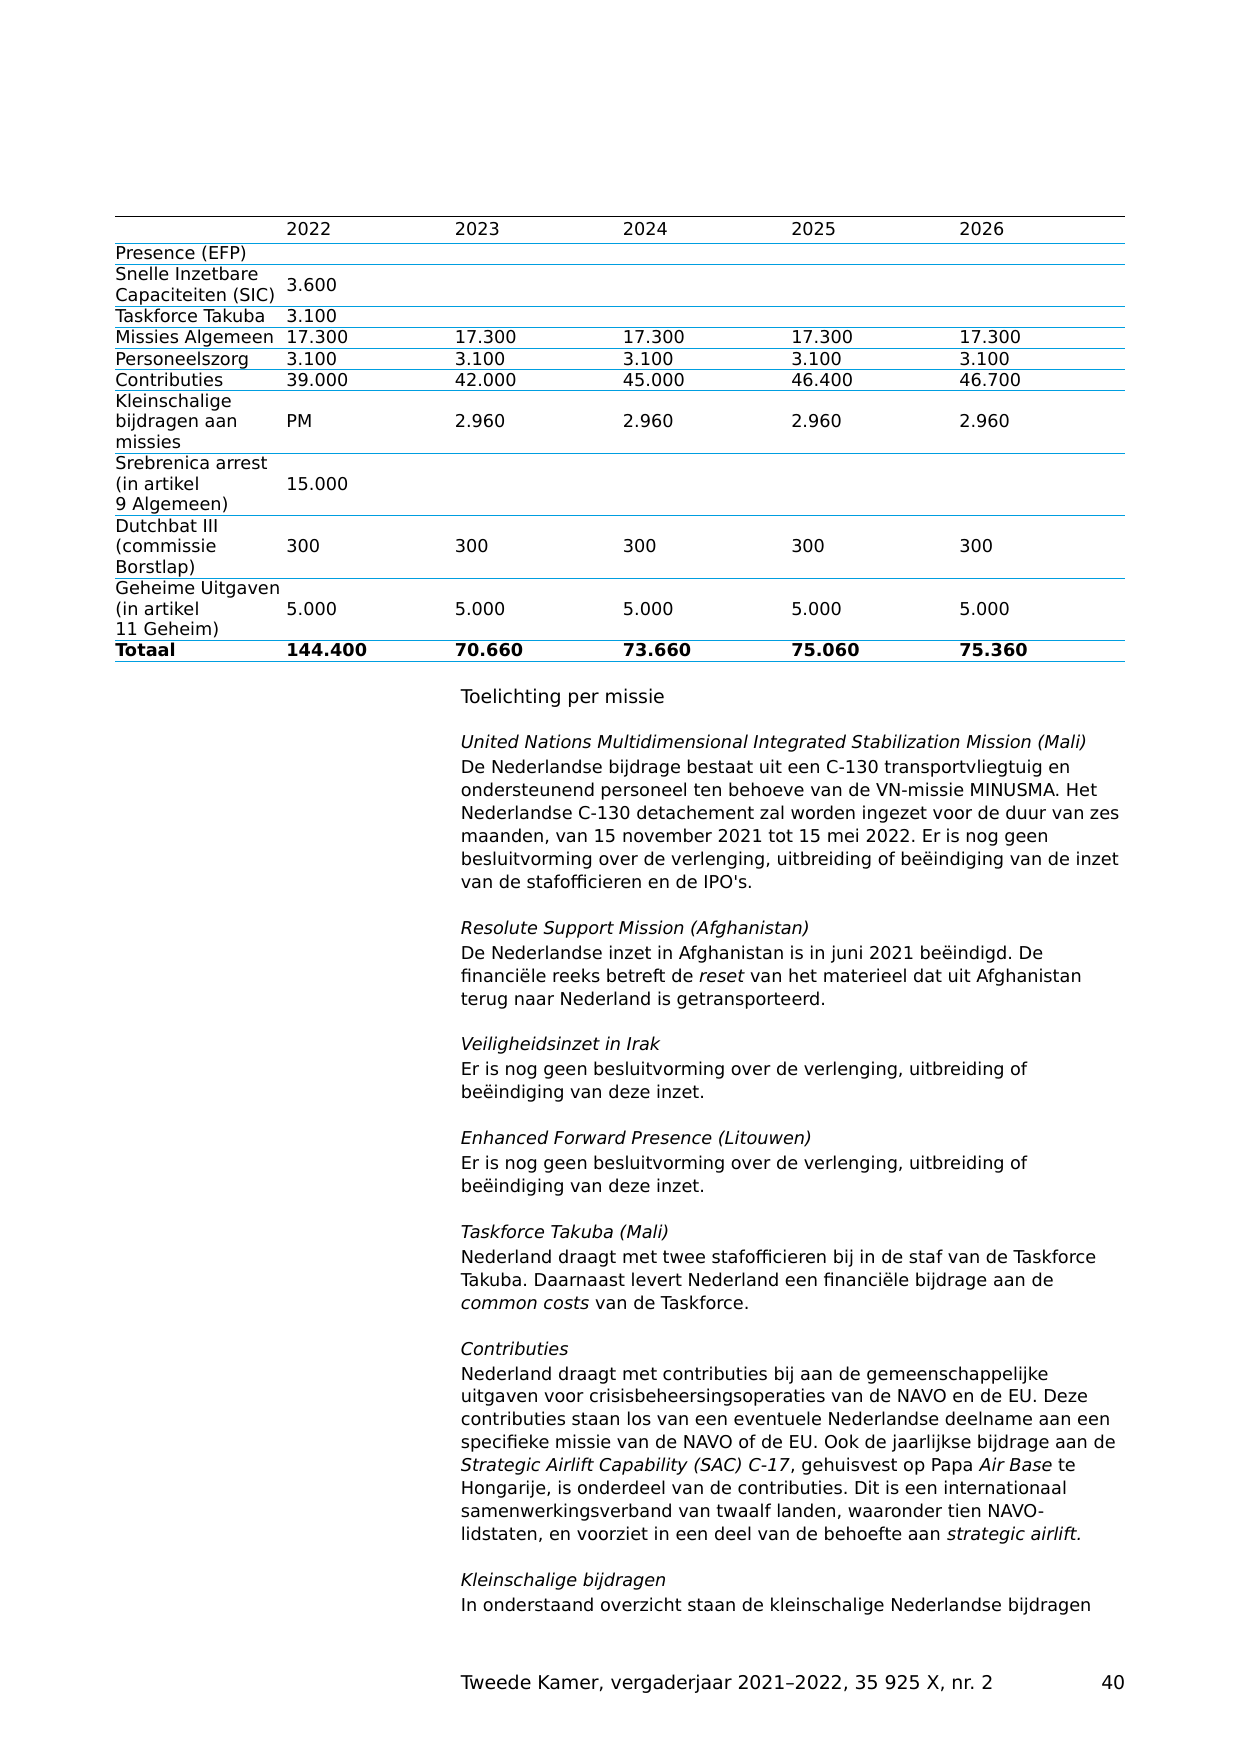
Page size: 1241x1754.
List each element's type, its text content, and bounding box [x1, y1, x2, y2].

table_cell 17.300 [452, 328, 620, 348]
text Taskforce Takuba (Mali) [461, 1220, 1125, 1243]
table_cell 3.100 [620, 349, 788, 369]
text Er is nog geen besluitvorming over de verlenging, uitbreiding of beëindiging van deze inzet. [461, 1151, 1125, 1197]
table_cell Snelle Inzetbare Capaciteiten (SIC) [115, 265, 283, 306]
table_cell 45.000 [620, 370, 788, 390]
table_cell 2024 [620, 217, 788, 243]
table_cell Totaal [115, 641, 283, 661]
text Nederland draagt met twee stafofficieren bij in de staf van de Taskforce Takuba. Daarnaast levert Nederland een financiële bijdrage aan de common costs van de Taskforce. [461, 1245, 1125, 1314]
table_cell [620, 307, 788, 327]
table_cell [452, 265, 620, 306]
table_cell [956, 265, 1125, 306]
table_cell Taskforce Takuba [115, 307, 283, 327]
table_cell 75.360 [956, 641, 1125, 661]
table_cell [620, 454, 788, 515]
table_cell 2026 [956, 217, 1125, 243]
table_cell [788, 244, 956, 264]
table_cell [788, 454, 956, 515]
table_cell [452, 307, 620, 327]
table_cell 2.960 [956, 391, 1125, 453]
table_cell 42.000 [452, 370, 620, 390]
table_cell 2.960 [452, 391, 620, 453]
table_cell 17.300 [283, 328, 452, 348]
table_cell [788, 307, 956, 327]
table_cell 5.000 [283, 579, 452, 640]
table_cell 15.000 [283, 454, 452, 515]
table_cell Personeelszorg [115, 349, 283, 369]
table_cell 2025 [788, 217, 956, 243]
table_cell 300 [283, 516, 452, 577]
table_cell 5.000 [452, 579, 620, 640]
table_cell 144.400 [283, 641, 452, 661]
table_header Tabel 7 Overzicht Internationale inzet (BIV) (bedragen x € 1000) [115, 191, 1125, 216]
text De Nederlandse bijdrage bestaat uit een C-130 transportvliegtuig en ondersteunend personeel ten behoeve van de VN-missie MINUSMA. Het Nederlandse C-130 detachement zal worden ingezet voor de duur van zes maanden, van 15 november 2021 tot 15 mei 2022. Er is nog geen besluitvorming over de verlenging, uitbreiding of beëindiging van de inzet van de stafofficieren en de IPO's. [461, 755, 1125, 893]
table_cell [956, 454, 1125, 515]
table_cell [620, 244, 788, 264]
table_cell 300 [788, 516, 956, 577]
table_cell 300 [452, 516, 620, 577]
table_cell 46.700 [956, 370, 1125, 390]
table_cell [956, 244, 1125, 264]
table_cell 2.960 [620, 391, 788, 453]
table_cell 3.100 [788, 349, 956, 369]
table_cell Dutchbat III (commissie Borstlap) [115, 516, 283, 577]
text Kleinschalige bijdragen [461, 1568, 1125, 1591]
table_cell 70.660 [452, 641, 620, 661]
table_cell [452, 454, 620, 515]
text Veiligheidsinzet in Irak [461, 1032, 1125, 1055]
table_cell Contributies [115, 370, 283, 390]
table_cell [788, 265, 956, 306]
table_cell Missies Algemeen [115, 328, 283, 348]
table_cell Presence (EFP) [115, 244, 283, 264]
text Nederland draagt met contributies bij aan de gemeenschappelijke uitgaven voor crisisbeheersingsoperaties van de NAVO en de EU. Deze contributies staan los van een eventuele Nederlandse deelname aan een specifieke missie van de NAVO of de EU. Ook de jaarlijkse bijdrage aan de Strategic Airlift Capability (SAC) C-17, gehuisvest op Papa Air Base te Hongarije, is onderdeel van de contributies. Dit is een internationaal samenwerkingsverband van twaalf landen, waaronder tien NAVO-lidstaten, en voorziet in een deel van de behoefte aan strategic airlift. [461, 1362, 1125, 1545]
table_cell [452, 244, 620, 264]
text Enhanced Forward Presence (Litouwen) [461, 1126, 1125, 1149]
text In onderstaand overzicht staan de kleinschalige Nederlandse bijdragen [461, 1593, 1125, 1616]
table_cell 2.960 [788, 391, 956, 453]
table_cell 2023 [452, 217, 620, 243]
table_cell 5.000 [956, 579, 1125, 640]
table_cell 3.100 [452, 349, 620, 369]
text Er is nog geen besluitvorming over de verlenging, uitbreiding of beëindiging van deze inzet. [461, 1057, 1125, 1103]
table_cell 2022 [283, 217, 452, 243]
title Toelichting per missie [461, 686, 1125, 730]
table_cell 17.300 [620, 328, 788, 348]
table_cell [620, 265, 788, 306]
table_cell [956, 307, 1125, 327]
table_cell 5.000 [620, 579, 788, 640]
table_cell [283, 244, 452, 264]
table_cell Geheime Uitgaven (in artikel 11 Geheim) [115, 579, 283, 640]
table_cell 39.000 [283, 370, 452, 390]
table_cell 17.300 [956, 328, 1125, 348]
table_cell 3.100 [956, 349, 1125, 369]
table_cell 46.400 [788, 370, 956, 390]
table_cell 17.300 [788, 328, 956, 348]
table_cell [115, 217, 283, 243]
table_cell 3.100 [283, 307, 452, 327]
text United Nations Multidimensional Integrated Stabilization Mission (Mali) [461, 730, 1125, 753]
table_cell 300 [620, 516, 788, 577]
table_cell 5.000 [788, 579, 956, 640]
table_cell 3.600 [283, 265, 452, 306]
text Contributies [461, 1337, 1125, 1359]
table_cell 300 [956, 516, 1125, 577]
table_cell Kleinschalige bijdragen aan missies [115, 391, 283, 453]
text De Nederlandse inzet in Afghanistan is in juni 2021 beëindigd. De financiële reeks betreft de reset van het materieel dat uit Afghanistan terug naar Nederland is getransporteerd. [461, 941, 1125, 1009]
table_cell 73.660 [620, 641, 788, 661]
table_cell PM [283, 391, 452, 453]
text Resolute Support Mission (Afghanistan) [461, 916, 1125, 939]
table_cell Srebrenica arrest (in artikel 9 Algemeen) [115, 454, 283, 515]
table_cell 75.060 [788, 641, 956, 661]
table_cell 3.100 [283, 349, 452, 369]
